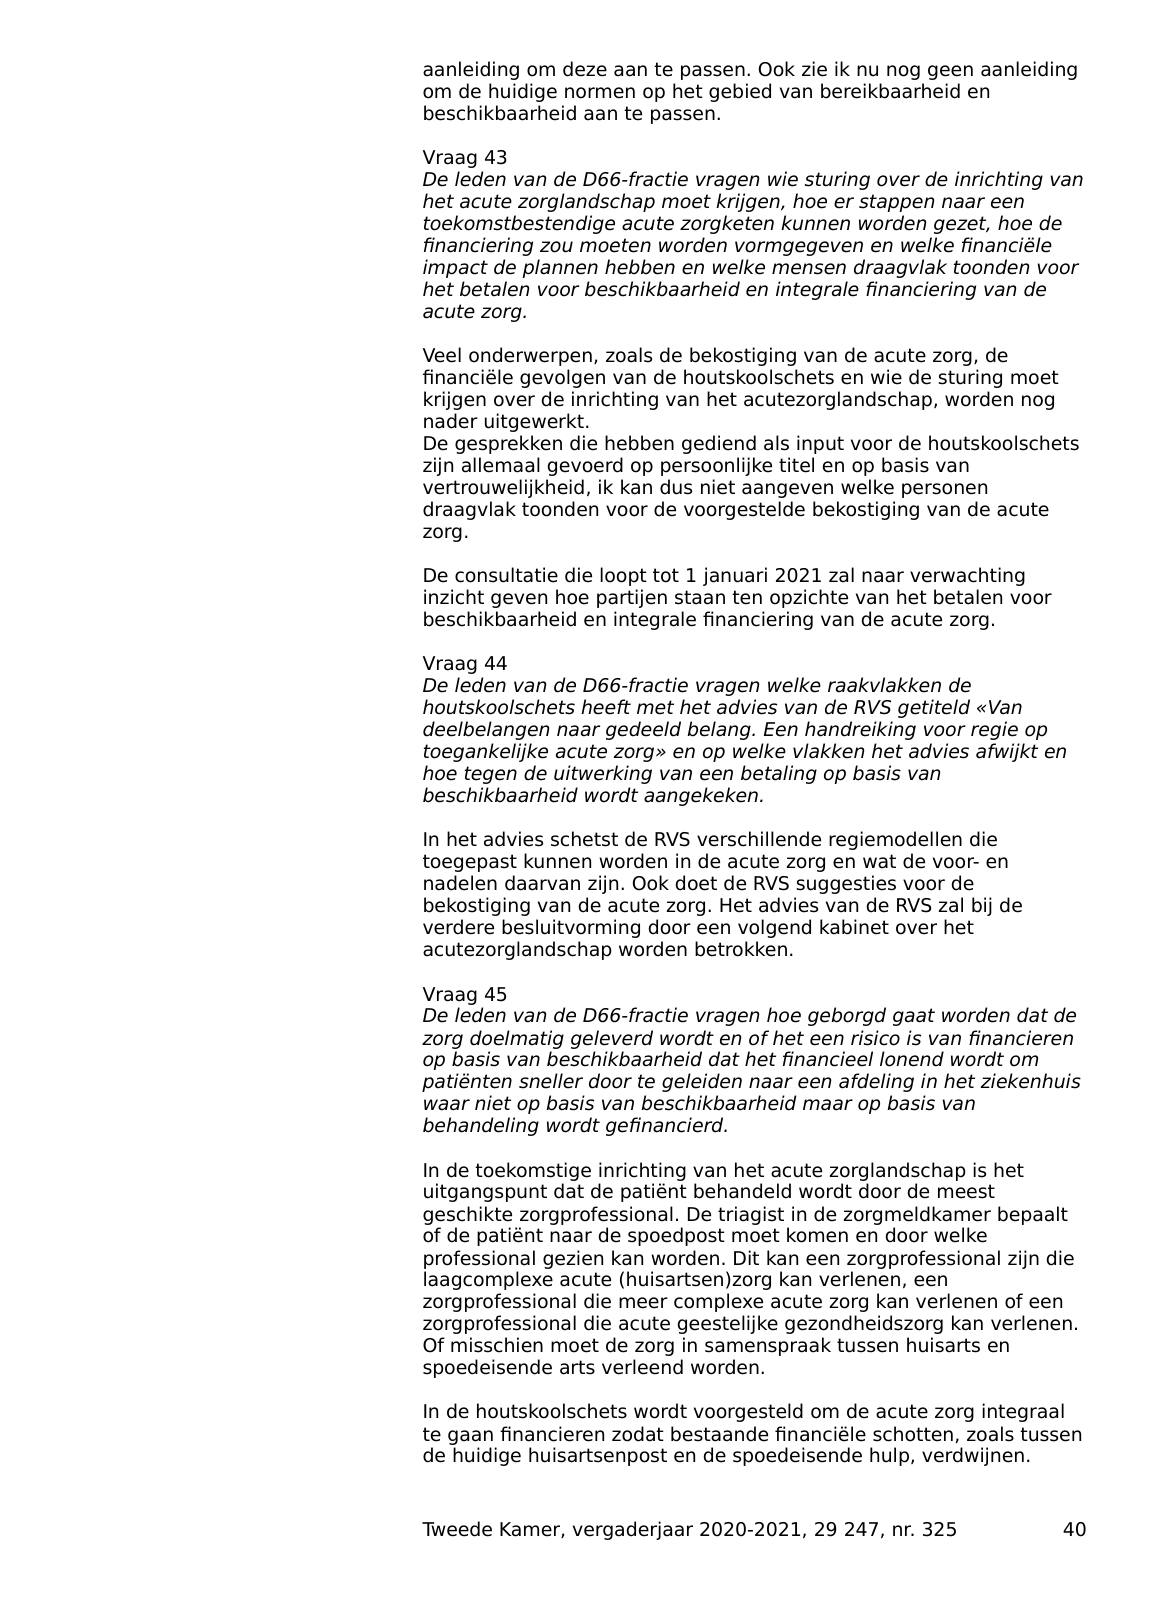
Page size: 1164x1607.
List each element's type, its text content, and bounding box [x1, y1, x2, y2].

text De leden van de D66-fractie vragen wie sturing over de inrichting van het acute zorglandschap moet krijgen, hoe er stappen naar een toekomstbestendige acute zorgketen kunnen worden gezet, hoe de financiering zou moeten worden vormgegeven en welke financiële impact de plannen hebben en welke mensen draagvlak toonden voor het betalen voor beschikbaarheid en integrale financiering van de acute zorg. [422, 169, 1087, 323]
text Vraag 45 [422, 983, 1087, 1005]
text In het advies schetst de RVS verschillende regiemodellen die toegepast kunnen worden in de acute zorg en wat de voor- en nadelen daarvan zijn. Ook doet de RVS suggesties voor de bekostiging van de acute zorg. Het advies van de RVS zal bij de verdere besluitvorming door een volgend kabinet over het acutezorglandschap worden betrokken. [422, 829, 1087, 961]
text De gesprekken die hebben gediend als input voor de houtskoolschets zijn allemaal gevoerd op persoonlijke titel en op basis van vertrouwelijkheid, ik kan dus niet aangeven welke personen draagvlak toonden voor de voorgestelde bekostiging van de acute zorg. [422, 433, 1087, 543]
text De consultatie die loopt tot 1 januari 2021 zal naar verwachting inzicht geven hoe partijen staan ten opzichte van het betalen voor beschikbaarheid en integrale financiering van de acute zorg. [422, 565, 1087, 631]
text In de houtskoolschets wordt voorgesteld om de acute zorg integraal te gaan financieren zodat bestaande financiële schotten, zoals tussen de huidige huisartsenpost en de spoedeisende hulp, verdwijnen. [422, 1401, 1087, 1467]
text In de toekomstige inrichting van het acute zorglandschap is het uitgangspunt dat de patiënt behandeld wordt door de meest geschikte zorgprofessional. De triagist in de zorgmeldkamer bepaalt of de patiënt naar de spoedpost moet komen en door welke professional gezien kan worden. Dit kan een zorgprofessional zijn die laagcomplexe acute (huisartsen)zorg kan verlenen, een zorgprofessional die meer complexe acute zorg kan verlenen of een zorgprofessional die acute geestelijke gezondheidszorg kan verlenen. Of misschien moet de zorg in samenspraak tussen huisarts en spoedeisende arts verleend worden. [422, 1159, 1087, 1379]
text De leden van de D66-fractie vragen welke raakvlakken de houtskoolschets heeft met het advies van de RVS getiteld «Van deelbelangen naar gedeeld belang. Een handreiking voor regie op toegankelijke acute zorg» en op welke vlakken het advies afwijkt en hoe tegen de uitwerking van een betaling op basis van beschikbaarheid wordt aangekeken. [422, 675, 1087, 807]
text De leden van de D66-fractie vragen hoe geborgd gaat worden dat de zorg doelmatig geleverd wordt en of het een risico is van financieren op basis van beschikbaarheid dat het financieel lonend wordt om patiënten sneller door te geleiden naar een afdeling in het ziekenhuis waar niet op basis van beschikbaarheid maar op basis van behandeling wordt gefinancierd. [422, 1005, 1087, 1137]
text aanleiding om deze aan te passen. Ook zie ik nu nog geen aanleiding om de huidige normen op het gebied van bereikbaarheid en beschikbaarheid aan te passen. [422, 59, 1087, 125]
text Vraag 44 [422, 653, 1087, 675]
text Veel onderwerpen, zoals de bekostiging van de acute zorg, de financiële gevolgen van de houtskoolschets en wie de sturing moet krijgen over de inrichting van het acutezorglandschap, worden nog nader uitgewerkt. [422, 345, 1087, 433]
text Vraag 43 [422, 147, 1087, 169]
